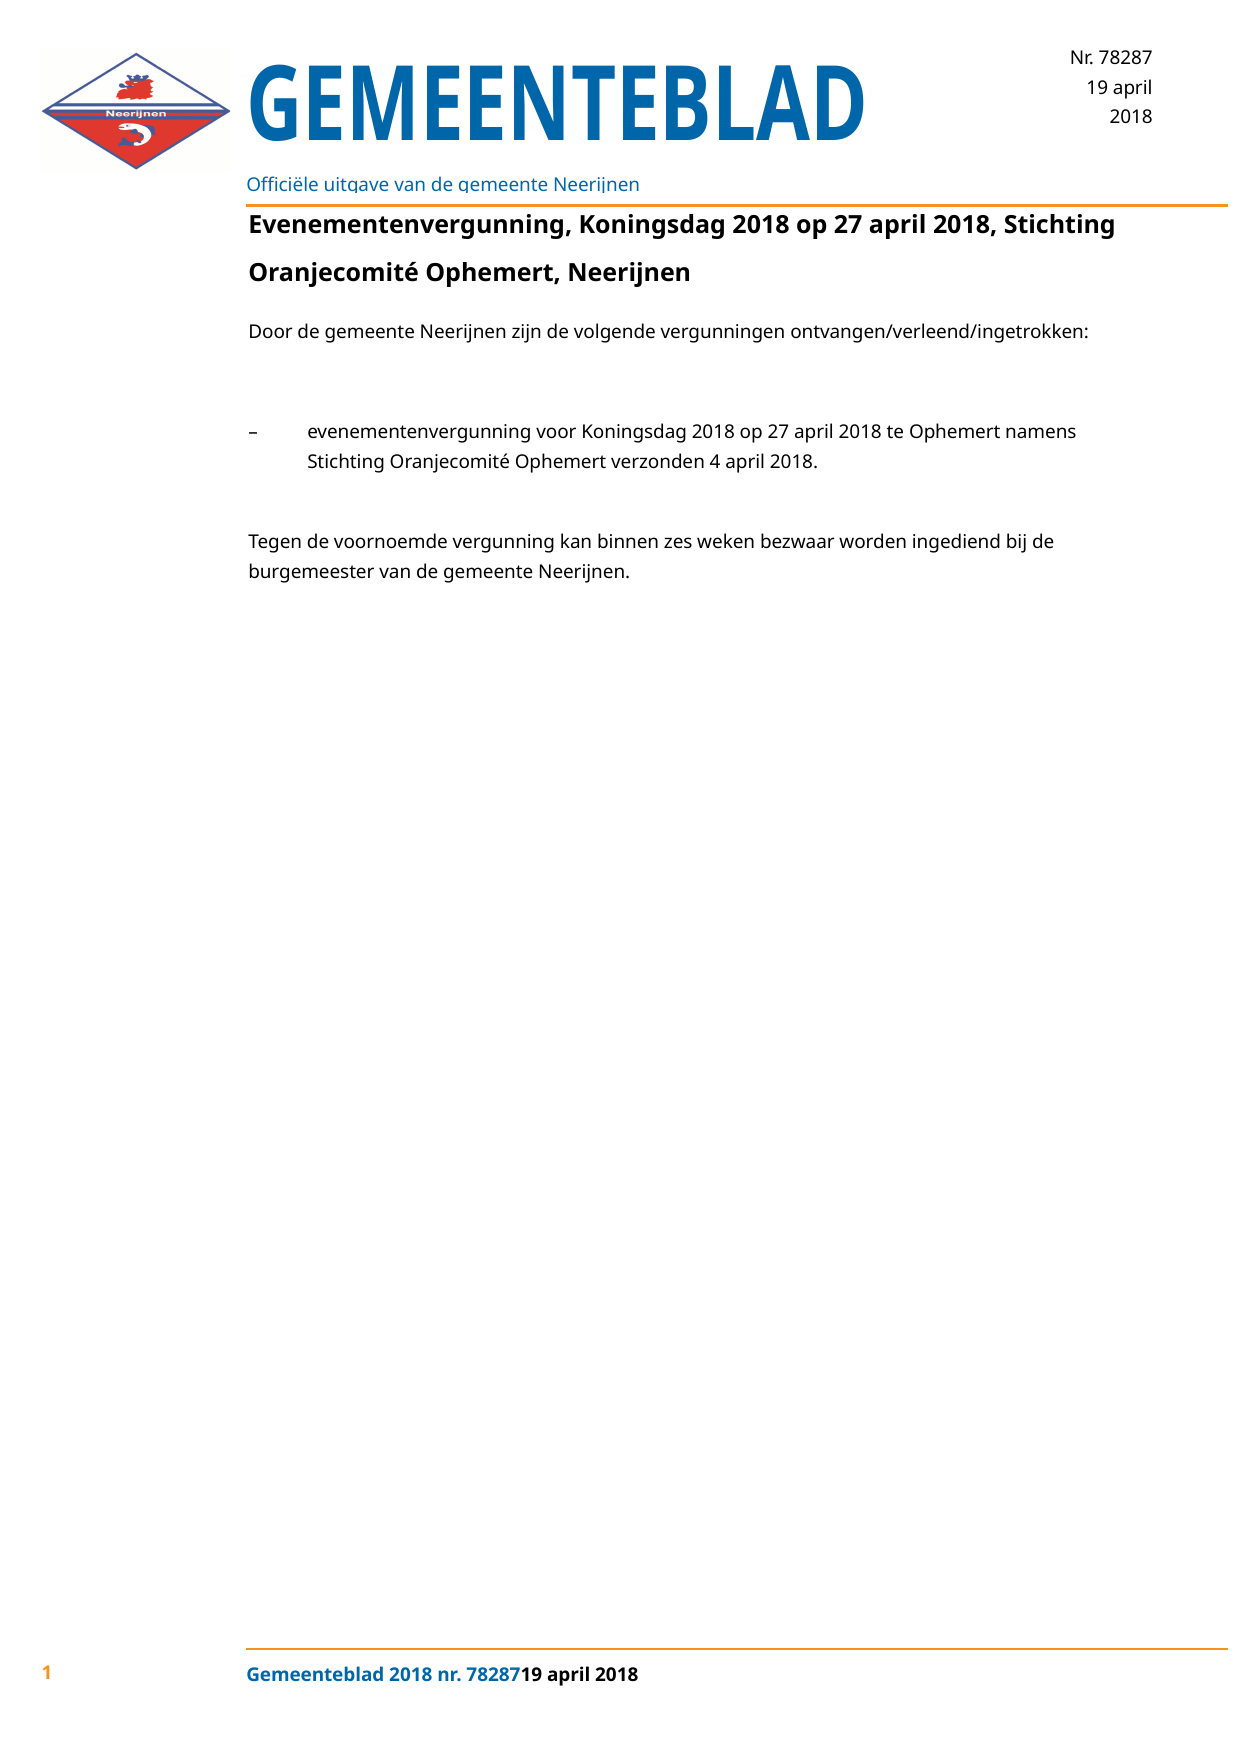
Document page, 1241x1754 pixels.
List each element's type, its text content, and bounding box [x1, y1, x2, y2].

list evenementenvergunning voor Koningsdag 2018 op 27 april 2018 te Ophemert namens Stichting Oranjecomité Ophemert verzonden 4 april 2018. [248, 419, 1152, 474]
text Tegen de voornoemde vergunning kan binnen zes weken bezwaar worden ingediend bij de burgemeester van de gemeente Neerijnen. [248, 528, 1152, 584]
text Door de gemeente Neerijnen zijn de volgende vergunningen ontvangen/verleend/ingetrokken: [248, 318, 1152, 344]
text Evenementenvergunning, Koningsdag 2018 op 27 april 2018, Stichting Oranjecomité Ophemert, Neerijnen [248, 207, 1152, 288]
picture [41, 47, 231, 172]
